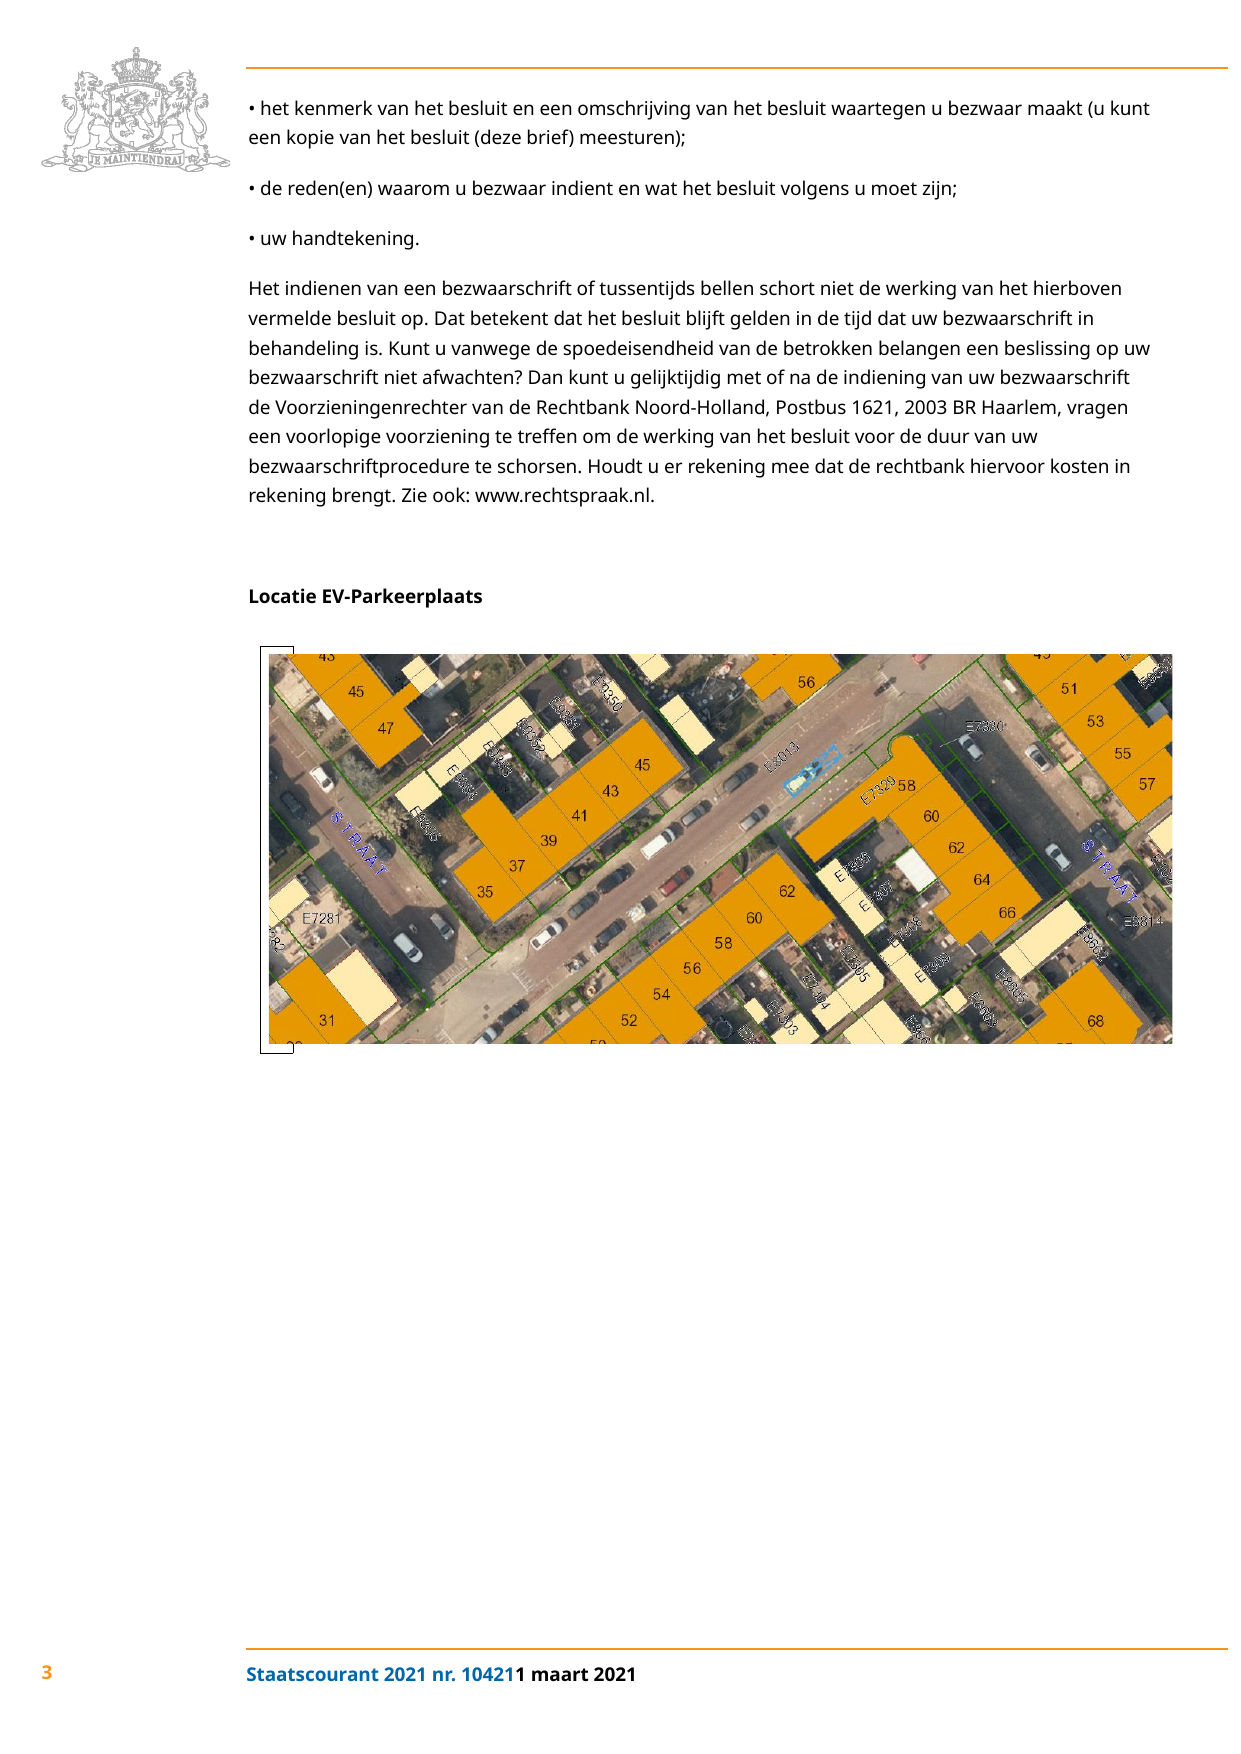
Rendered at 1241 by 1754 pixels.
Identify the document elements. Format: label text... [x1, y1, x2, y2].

text • het kenmerk van het besluit en een omschrijving van het besluit waartegen u bezwaar maakt (u kunt een kopie van het besluit (deze brief) meesturen); [248, 95, 1152, 150]
picture [268, 654, 1173, 1044]
text Locatie EV-Parkeerplaats [248, 583, 1152, 609]
text Het indienen van een bezwaarschrift of tussentijds bellen schort niet de werking van het hierboven vermelde besluit op. Dat betekent dat het besluit blijft gelden in de tijd dat uw bezwaarschrift in behandeling is. Kunt u vanwege de spoedeisendheid van de betrokken belangen een beslissing op uw bezwaarschrift niet afwachten? Dan kunt u gelijktijdig met of na de indiening van uw bezwaarschrift de Voorzieningenrechter van de Rechtbank Noord-Holland, Postbus 1621, 2003 BR Haarlem, vragen een voorlopige voorziening te treffen om de werking van het besluit voor de duur van uw bezwaarschriftprocedure te schorsen. Houdt u er rekening mee dat de rechtbank hiervoor kosten in rekening brengt. Zie ook: www.rechtspraak.nl. [248, 276, 1152, 508]
text • de reden(en) waarom u bezwaar indient en wat het besluit volgens u moet zijn; [248, 175, 1152, 201]
picture [41, 47, 231, 172]
text • uw handtekening. [248, 225, 1152, 251]
